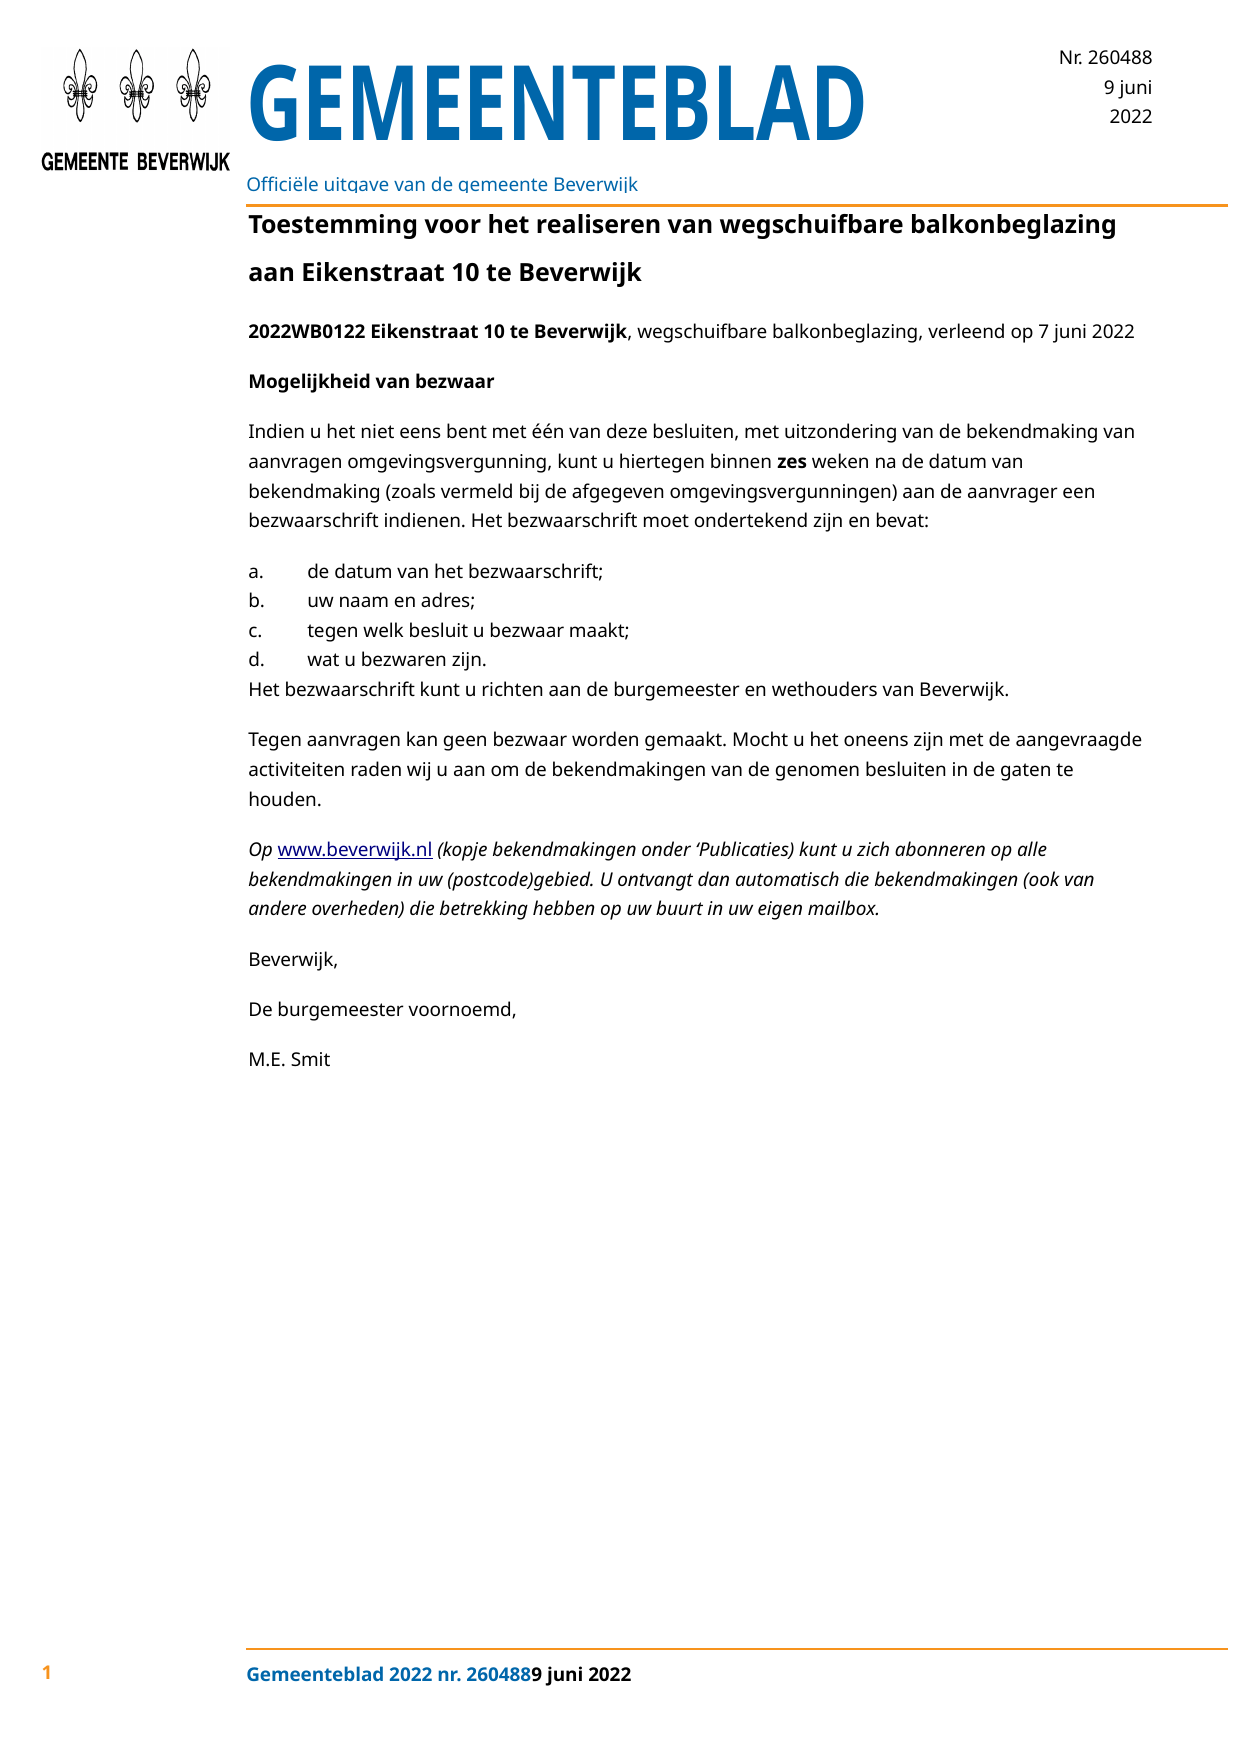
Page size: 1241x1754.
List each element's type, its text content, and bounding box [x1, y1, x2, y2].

text Op www.beverwijk.nl (kopje bekendmakingen onder ‘Publicaties) kunt u zich abonneren op alle bekendmakingen in uw (postcode)gebied. U ontvangt dan automatisch die bekendmakingen (ook van andere overheden) die betrekking hebben op uw buurt in uw eigen mailbox. [248, 836, 1152, 921]
text Mogelijkheid van bezwaar [248, 368, 1152, 394]
list uw naam en adres; [248, 587, 1152, 613]
text De burgemeester voornoemd, [248, 996, 1152, 1022]
list de datum van het bezwaarschrift; [248, 558, 1152, 584]
text Indien u het niet eens bent met één van deze besluiten, met uitzondering van de bekendmaking van aanvragen omgevingsvergunning, kunt u hiertegen binnen zes weken na de datum van bekendmaking (zoals vermeld bij de afgegeven omgevingsvergunningen) aan de aanvrager een bezwaarschrift indienen. Het bezwaarschrift moet ondertekend zijn en bevat: [248, 419, 1152, 533]
text Tegen aanvragen kan geen bezwaar worden gemaakt. Mocht u het oneens zijn met de aangevraagde activiteiten raden wij u aan om de bekendmakingen van de genomen besluiten in de gaten te houden. [248, 727, 1152, 812]
picture [41, 47, 231, 172]
list wat u bezwaren zijn. [248, 647, 1152, 672]
text Beverwijk, [248, 946, 1152, 972]
text Toestemming voor het realiseren van wegschuifbare balkonbeglazing aan Eikenstraat 10 te Beverwijk [248, 207, 1152, 288]
list tegen welk besluit u bezwaar maakt; [248, 617, 1152, 643]
text Het bezwaarschrift kunt u richten aan de burgemeester en wethouders van Beverwijk. [248, 676, 1152, 702]
text 2022WB0122 Eikenstraat 10 te Beverwijk, wegschuifbare balkonbeglazing, verleend op 7 juni 2022 [248, 318, 1152, 344]
text M.E. Smit [248, 1047, 1152, 1072]
